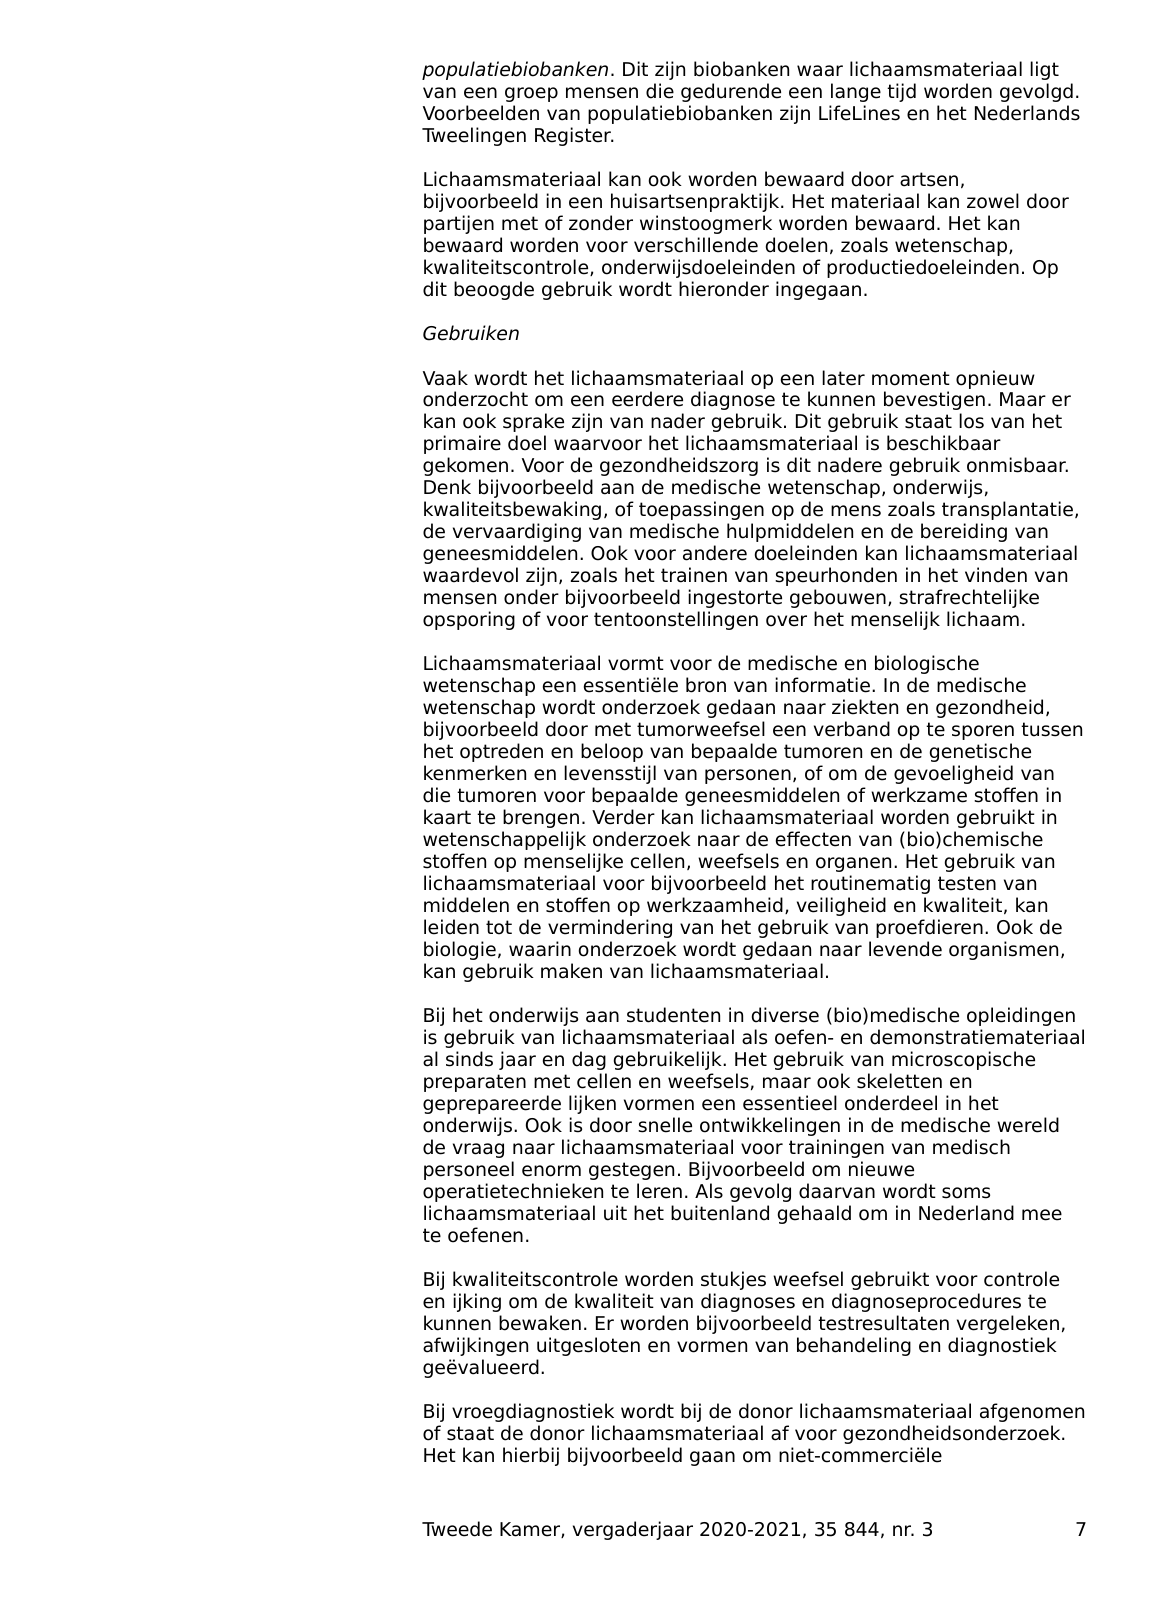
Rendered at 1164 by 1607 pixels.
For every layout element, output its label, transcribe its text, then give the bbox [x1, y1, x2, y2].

text Lichaamsmateriaal kan ook worden bewaard door artsen, bijvoorbeeld in een huisartsenpraktijk. Het materiaal kan zowel door partijen met of zonder winstoogmerk worden bewaard. Het kan bewaard worden voor verschillende doelen, zoals wetenschap, kwaliteitscontrole, onderwijsdoeleinden of productiedoeleinden. Op dit beoogde gebruik wordt hieronder ingegaan. [422, 169, 1087, 301]
text Vaak wordt het lichaamsmateriaal op een later moment opnieuw onderzocht om een eerdere diagnose te kunnen bevestigen. Maar er kan ook sprake zijn van nader gebruik. Dit gebruik staat los van het primaire doel waarvoor het lichaamsmateriaal is beschikbaar gekomen. Voor de gezondheidszorg is dit nadere gebruik onmisbaar. Denk bijvoorbeeld aan de medische wetenschap, onderwijs, kwaliteitsbewaking, of toepassingen op de mens zoals transplantatie, de vervaardiging van medische hulpmiddelen en de bereiding van geneesmiddelen. Ook voor andere doeleinden kan lichaamsmateriaal waardevol zijn, zoals het trainen van speurhonden in het vinden van mensen onder bijvoorbeeld ingestorte gebouwen, strafrechtelijke opsporing of voor tentoonstellingen over het menselijk lichaam. [422, 367, 1087, 631]
text Bij vroegdiagnostiek wordt bij de donor lichaamsmateriaal afgenomen of staat de donor lichaamsmateriaal af voor gezondheidsonderzoek. Het kan hierbij bijvoorbeeld gaan om niet-commerciële [422, 1401, 1087, 1467]
text Bij het onderwijs aan studenten in diverse (bio)medische opleidingen is gebruik van lichaamsmateriaal als oefen- en demonstratiemateriaal al sinds jaar en dag gebruikelijk. Het gebruik van microscopische preparaten met cellen en weefsels, maar ook skeletten en geprepareerde lijken vormen een essentieel onderdeel in het onderwijs. Ook is door snelle ontwikkelingen in de medische wereld de vraag naar lichaamsmateriaal voor trainingen van medisch personeel enorm gestegen. Bijvoorbeeld om nieuwe operatietechnieken te leren. Als gevolg daarvan wordt soms lichaamsmateriaal uit het buitenland gehaald om in Nederland mee te oefenen. [422, 1005, 1087, 1247]
subtitle Gebruiken [422, 323, 1087, 345]
text Lichaamsmateriaal vormt voor de medische en biologische wetenschap een essentiële bron van informatie. In de medische wetenschap wordt onderzoek gedaan naar ziekten en gezondheid, bijvoorbeeld door met tumorweefsel een verband op te sporen tussen het optreden en beloop van bepaalde tumoren en de genetische kenmerken en levensstijl van personen, of om de gevoeligheid van die tumoren voor bepaalde geneesmiddelen of werkzame stoffen in kaart te brengen. Verder kan lichaamsmateriaal worden gebruikt in wetenschappelijk onderzoek naar de effecten van (bio)chemische stoffen op menselijke cellen, weefsels en organen. Het gebruik van lichaamsmateriaal voor bijvoorbeeld het routinematig testen van middelen en stoffen op werkzaamheid, veiligheid en kwaliteit, kan leiden tot de vermindering van het gebruik van proefdieren. Ook de biologie, waarin onderzoek wordt gedaan naar levende organismen, kan gebruik maken van lichaamsmateriaal. [422, 653, 1087, 983]
text Bij kwaliteitscontrole worden stukjes weefsel gebruikt voor controle en ijking om de kwaliteit van diagnoses en diagnoseprocedures te kunnen bewaken. Er worden bijvoorbeeld testresultaten vergeleken, afwijkingen uitgesloten en vormen van behandeling en diagnostiek geëvalueerd. [422, 1269, 1087, 1379]
text populatiebiobanken. Dit zijn biobanken waar lichaamsmateriaal ligt van een groep mensen die gedurende een lange tijd worden gevolgd. Voorbeelden van populatiebiobanken zijn LifeLines en het Nederlands Tweelingen Register. [422, 59, 1087, 147]
